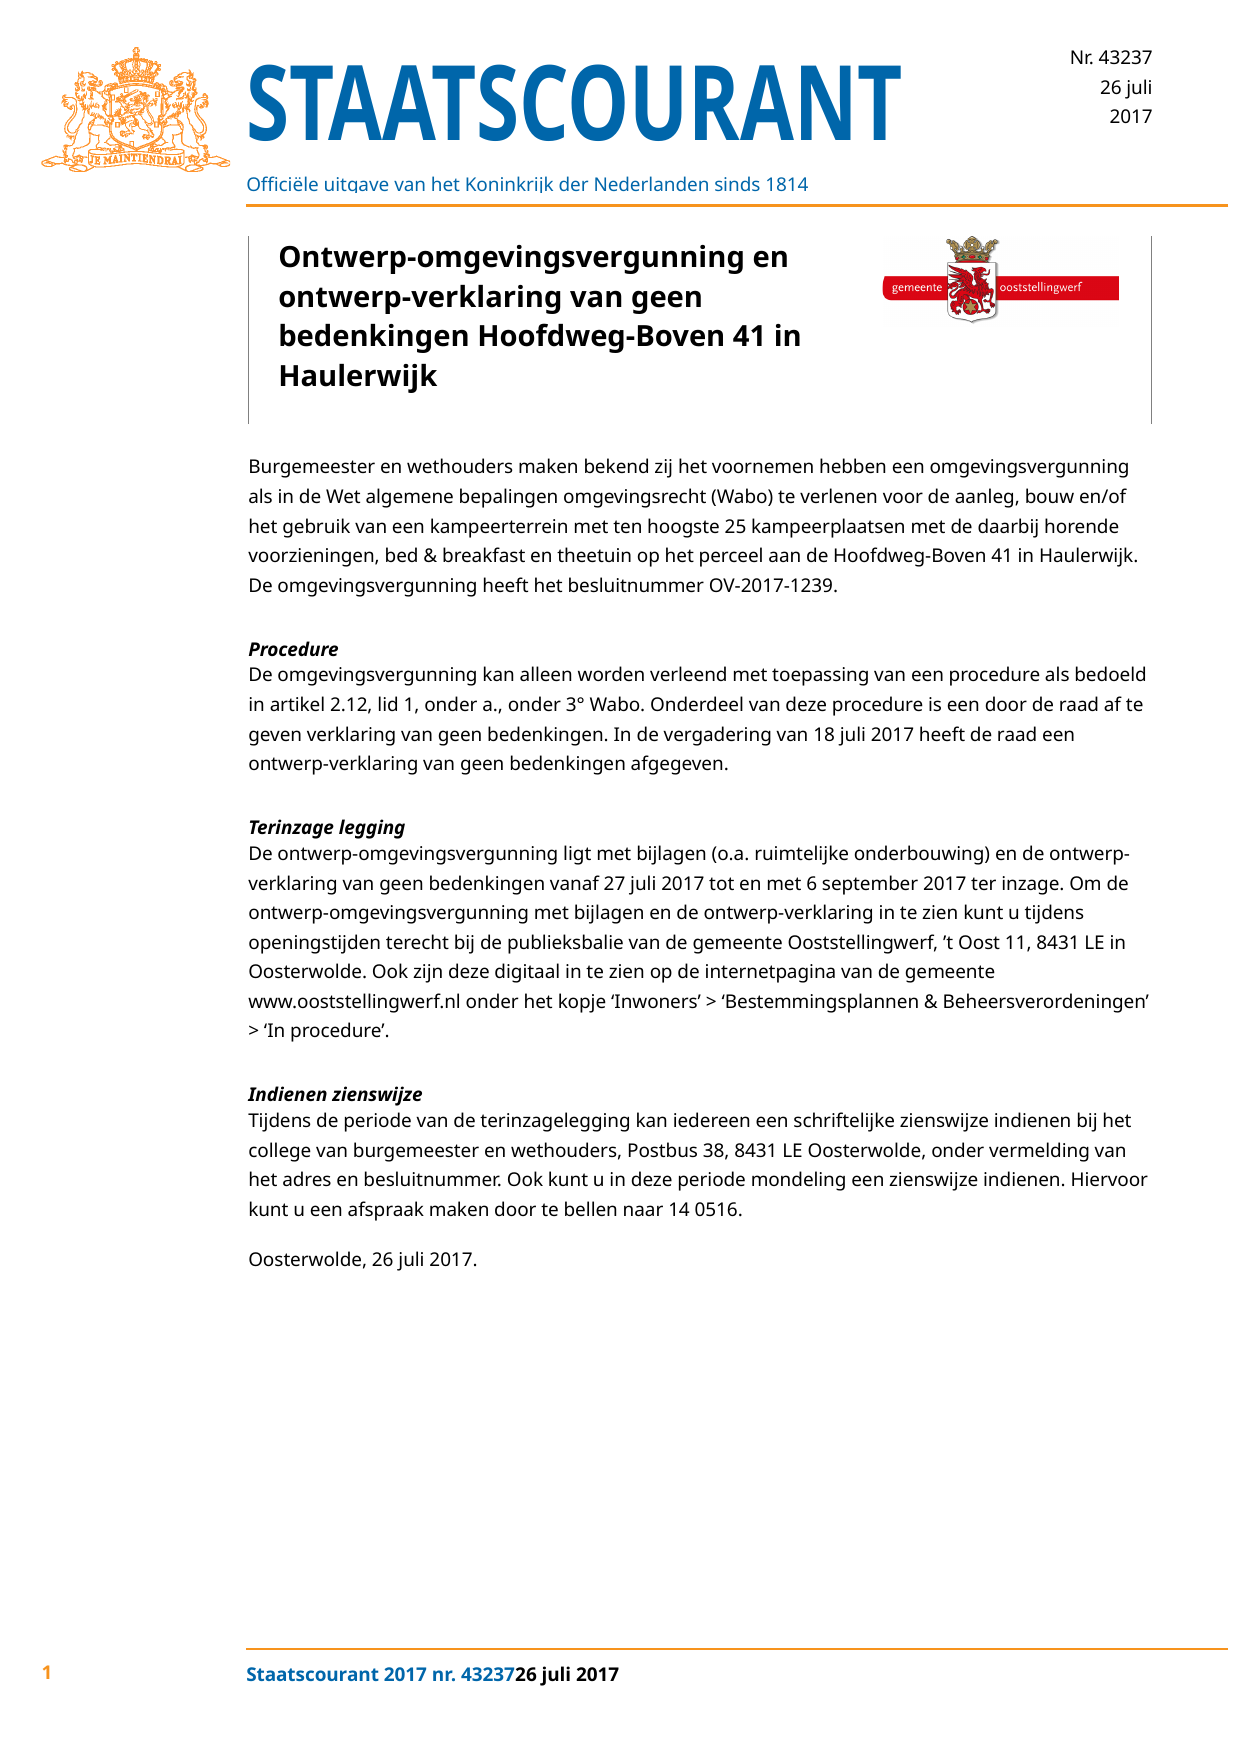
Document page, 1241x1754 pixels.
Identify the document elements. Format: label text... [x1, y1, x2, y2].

text Procedure [248, 636, 1152, 662]
text Burgemeester en wethouders maken bekend zij het voornemen hebben een omgevingsvergunning als in de Wet algemene bepalingen omgevingsrecht (Wabo) te verlenen voor de aanleg, bouw en/of het gebruik van een kampeerterrein met ten hoogste 25 kampeerplaatsen met de daarbij horende voorzieningen, bed & breakfast en theetuin op het perceel aan de Hoofdweg-Boven 41 in Haulerwijk. De omgevingsvergunning heeft het besluitnummer OV-2017-1239. [248, 454, 1152, 598]
text De ontwerp-omgevingsvergunning ligt met bijlagen (o.a. ruimtelijke onderbouwing) en de ontwerp-verklaring van geen bedenkingen vanaf 27 juli 2017 tot en met 6 september 2017 ter inzage. Om de ontwerp-omgevingsvergunning met bijlagen en de ontwerp-verklaring in te zien kunt u tijdens openingstijden terecht bij de publieksbalie van de gemeente Ooststellingwerf, ’t Oost 11, 8431 LE in Oosterwolde. Ook zijn deze digitaal in te zien op de internetpagina van de gemeente www.ooststellingwerf.nl onder het kopje ‘Inwoners’ > ‘Bestemmingsplannen & Beheersverordeningen’ > ‘In procedure’. [248, 840, 1152, 1043]
text Terinzage legging [248, 814, 1152, 840]
text Oosterwolde, 26 juli 2017. [248, 1246, 1152, 1272]
text Tijdens de periode van de terinzagelegging kan iedereen een schriftelijke zienswijze indienen bij het college van burgemeester en wethouders, Postbus 38, 8431 LE Oosterwolde, onder vermelding van het adres en besluitnummer. Ook kunt u in deze periode mondeling een zienswijze indienen. Hiervoor kunt u een afspraak maken door te bellen naar 14 0516. [248, 1107, 1152, 1222]
text De omgevingsvergunning kan alleen worden verleend met toepassing van een procedure als bedoeld in artikel 2.12, lid 1, onder a., onder 3° Wabo. Onderdeel van deze procedure is een door de raad af te geven verklaring van geen bedenkingen. In de vergadering van 18 juli 2017 heeft de raad een ontwerp-verklaring van geen bedenkingen afgegeven. [248, 662, 1152, 776]
table_header Ontwerp-omgevingsvergunning en ontwerp-verklaring van geen bedenkingen Hoofdweg-Boven 41 in Haulerwijk [249, 236, 850, 424]
text Indienen zienswijze [248, 1082, 1152, 1107]
table_header [850, 236, 1151, 424]
picture [41, 47, 231, 172]
picture [882, 236, 1119, 327]
